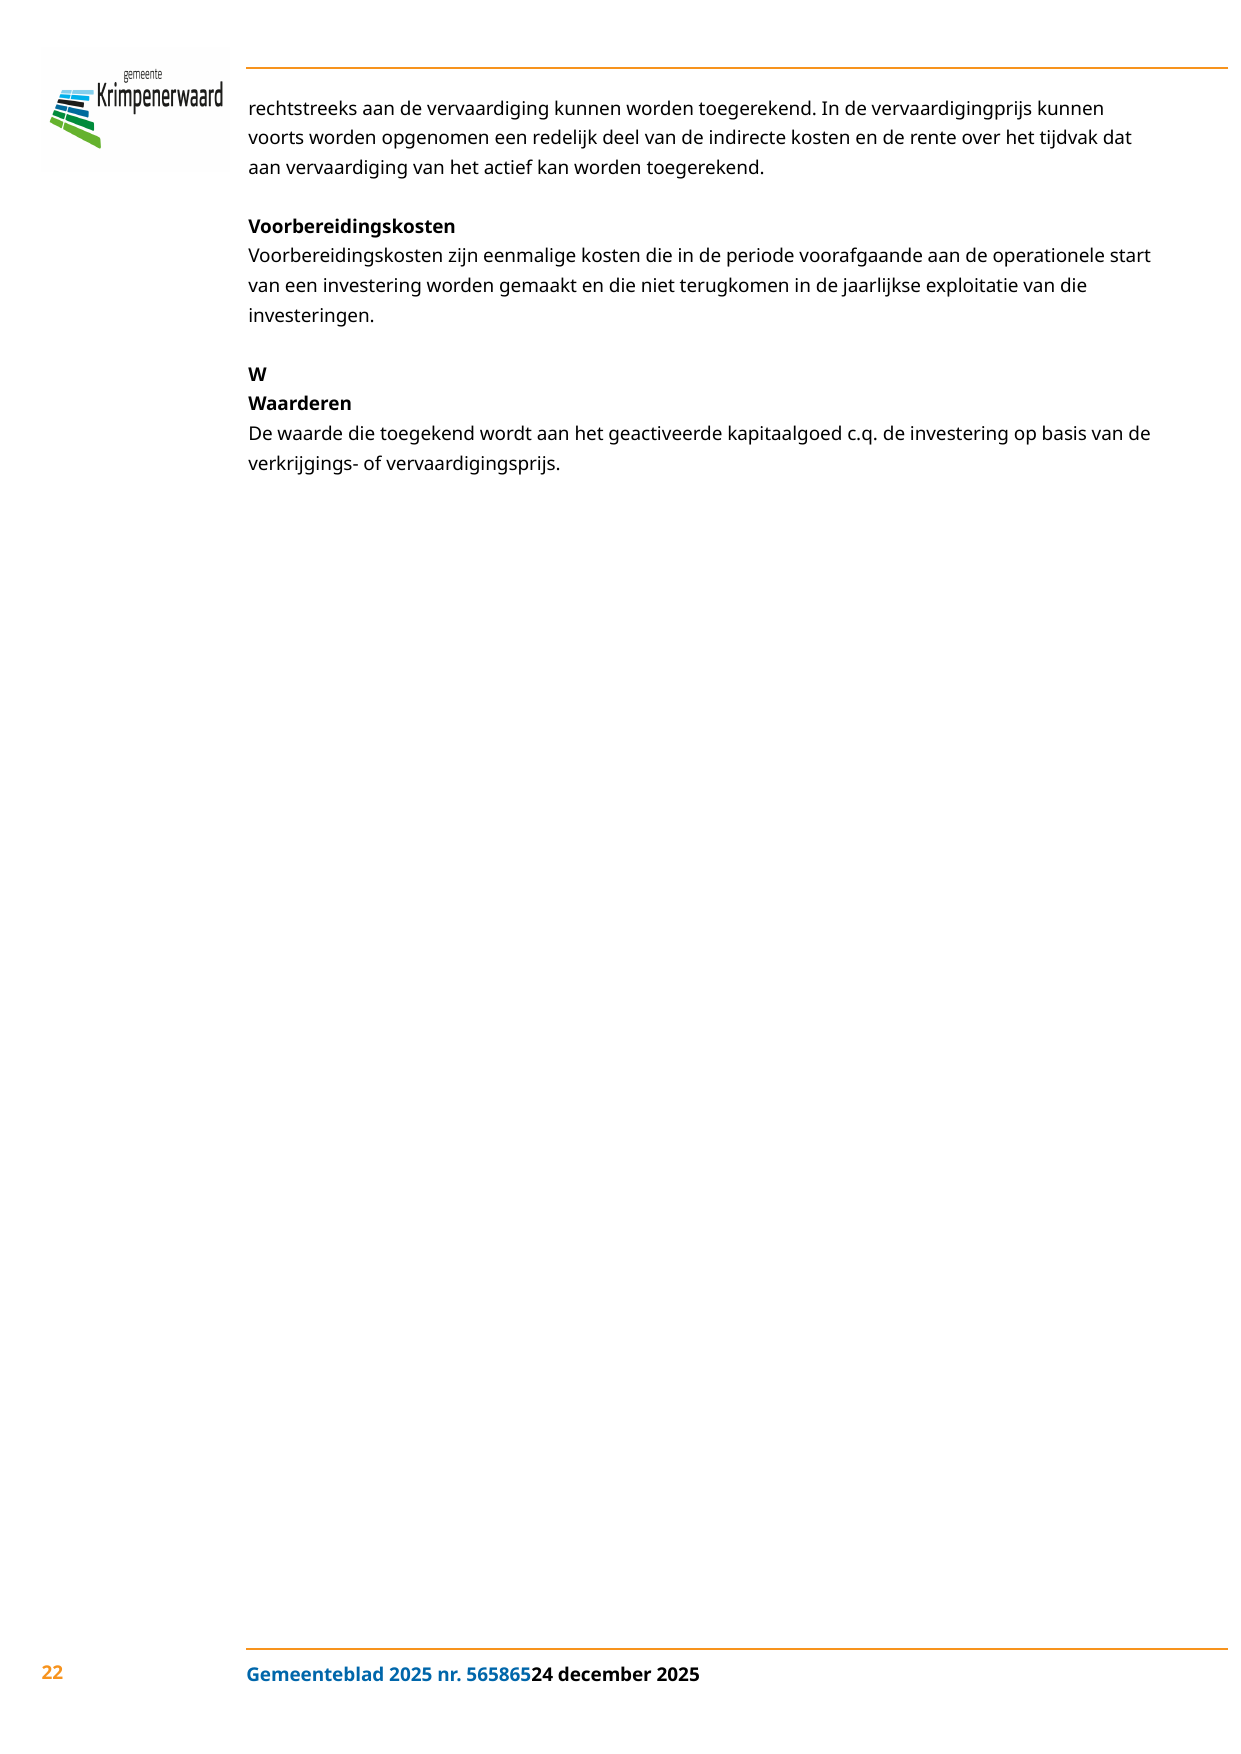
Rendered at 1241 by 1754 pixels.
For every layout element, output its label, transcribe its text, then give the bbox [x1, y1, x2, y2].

text rechtstreeks aan de vervaardiging kunnen worden toegerekend. In de vervaardigingprijs kunnen voorts worden opgenomen een redelijk deel van de indirecte kosten en de rente over het tijdvak dat aan vervaardiging van het actief kan worden toegerekend. [248, 95, 1152, 180]
text Voorbereidingskosten [248, 213, 1152, 239]
picture [41, 47, 231, 172]
text Waarderen [248, 391, 1152, 416]
text De waarde die toegekend wordt aan het geactiveerde kapitaalgoed c.q. de investering op basis van de verkrijgings- of vervaardigingsprijs. [248, 420, 1152, 476]
text Voorbereidingskosten zijn eenmalige kosten die in de periode voorafgaande aan de operationele start van een investering worden gemaakt en die niet terugkomen in de jaarlijkse exploitatie van die investeringen. [248, 243, 1152, 328]
text W [248, 361, 1152, 387]
